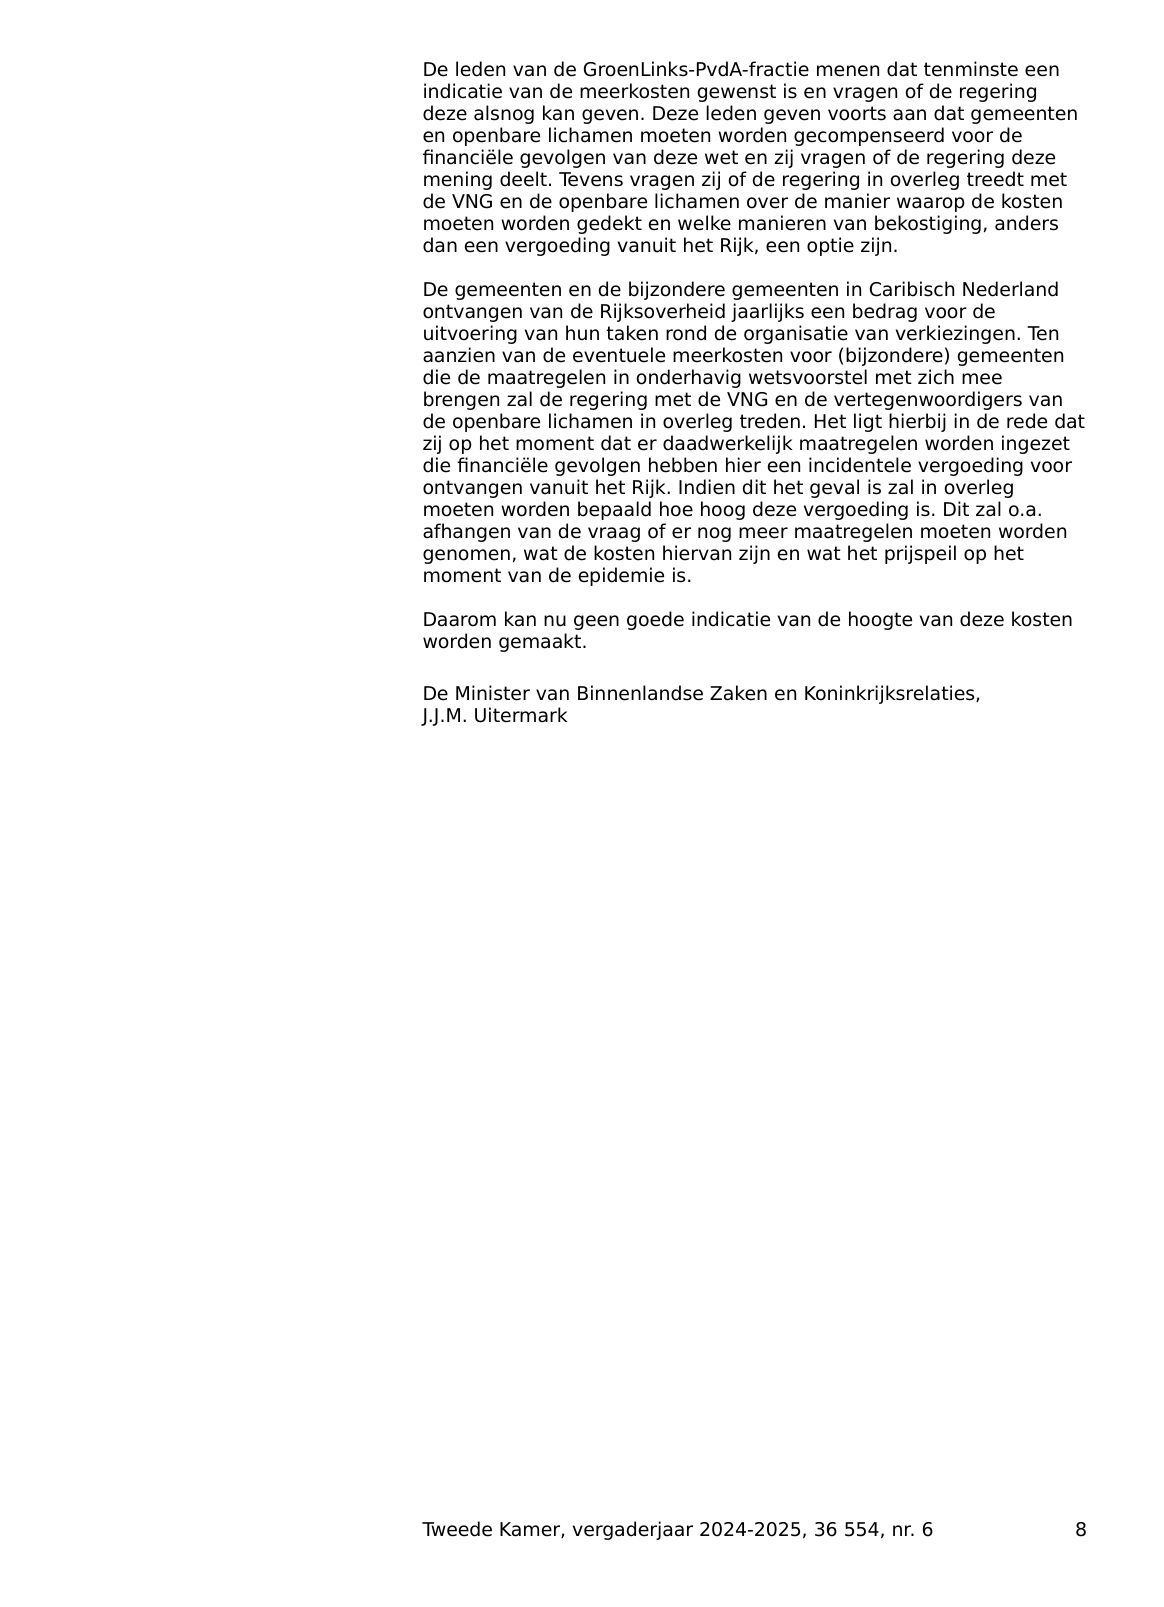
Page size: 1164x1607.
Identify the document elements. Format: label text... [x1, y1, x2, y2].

text De Minister van Binnenlandse Zaken en Koninkrijksrelaties, J.J.M. Uitermark [422, 683, 1087, 727]
text Daarom kan nu geen goede indicatie van de hoogte van deze kosten worden gemaakt. [422, 609, 1087, 653]
text De leden van de GroenLinks-PvdA-fractie menen dat tenminste een indicatie van de meerkosten gewenst is en vragen of de regering deze alsnog kan geven. Deze leden geven voorts aan dat gemeenten en openbare lichamen moeten worden gecompenseerd voor de financiële gevolgen van deze wet en zij vragen of de regering deze mening deelt. Tevens vragen zij of de regering in overleg treedt met de VNG en de openbare lichamen over de manier waarop de kosten moeten worden gedekt en welke manieren van bekostiging, anders dan een vergoeding vanuit het Rijk, een optie zijn. [422, 59, 1087, 257]
text De gemeenten en de bijzondere gemeenten in Caribisch Nederland ontvangen van de Rijksoverheid jaarlijks een bedrag voor de uitvoering van hun taken rond de organisatie van verkiezingen. Ten aanzien van de eventuele meerkosten voor (bijzondere) gemeenten die de maatregelen in onderhavig wetsvoorstel met zich mee brengen zal de regering met de VNG en de vertegenwoordigers van de openbare lichamen in overleg treden. Het ligt hierbij in de rede dat zij op het moment dat er daadwerkelijk maatregelen worden ingezet die financiële gevolgen hebben hier een incidentele vergoeding voor ontvangen vanuit het Rijk. Indien dit het geval is zal in overleg moeten worden bepaald hoe hoog deze vergoeding is. Dit zal o.a. afhangen van de vraag of er nog meer maatregelen moeten worden genomen, wat de kosten hiervan zijn en wat het prijspeil op het moment van de epidemie is. [422, 279, 1087, 587]
